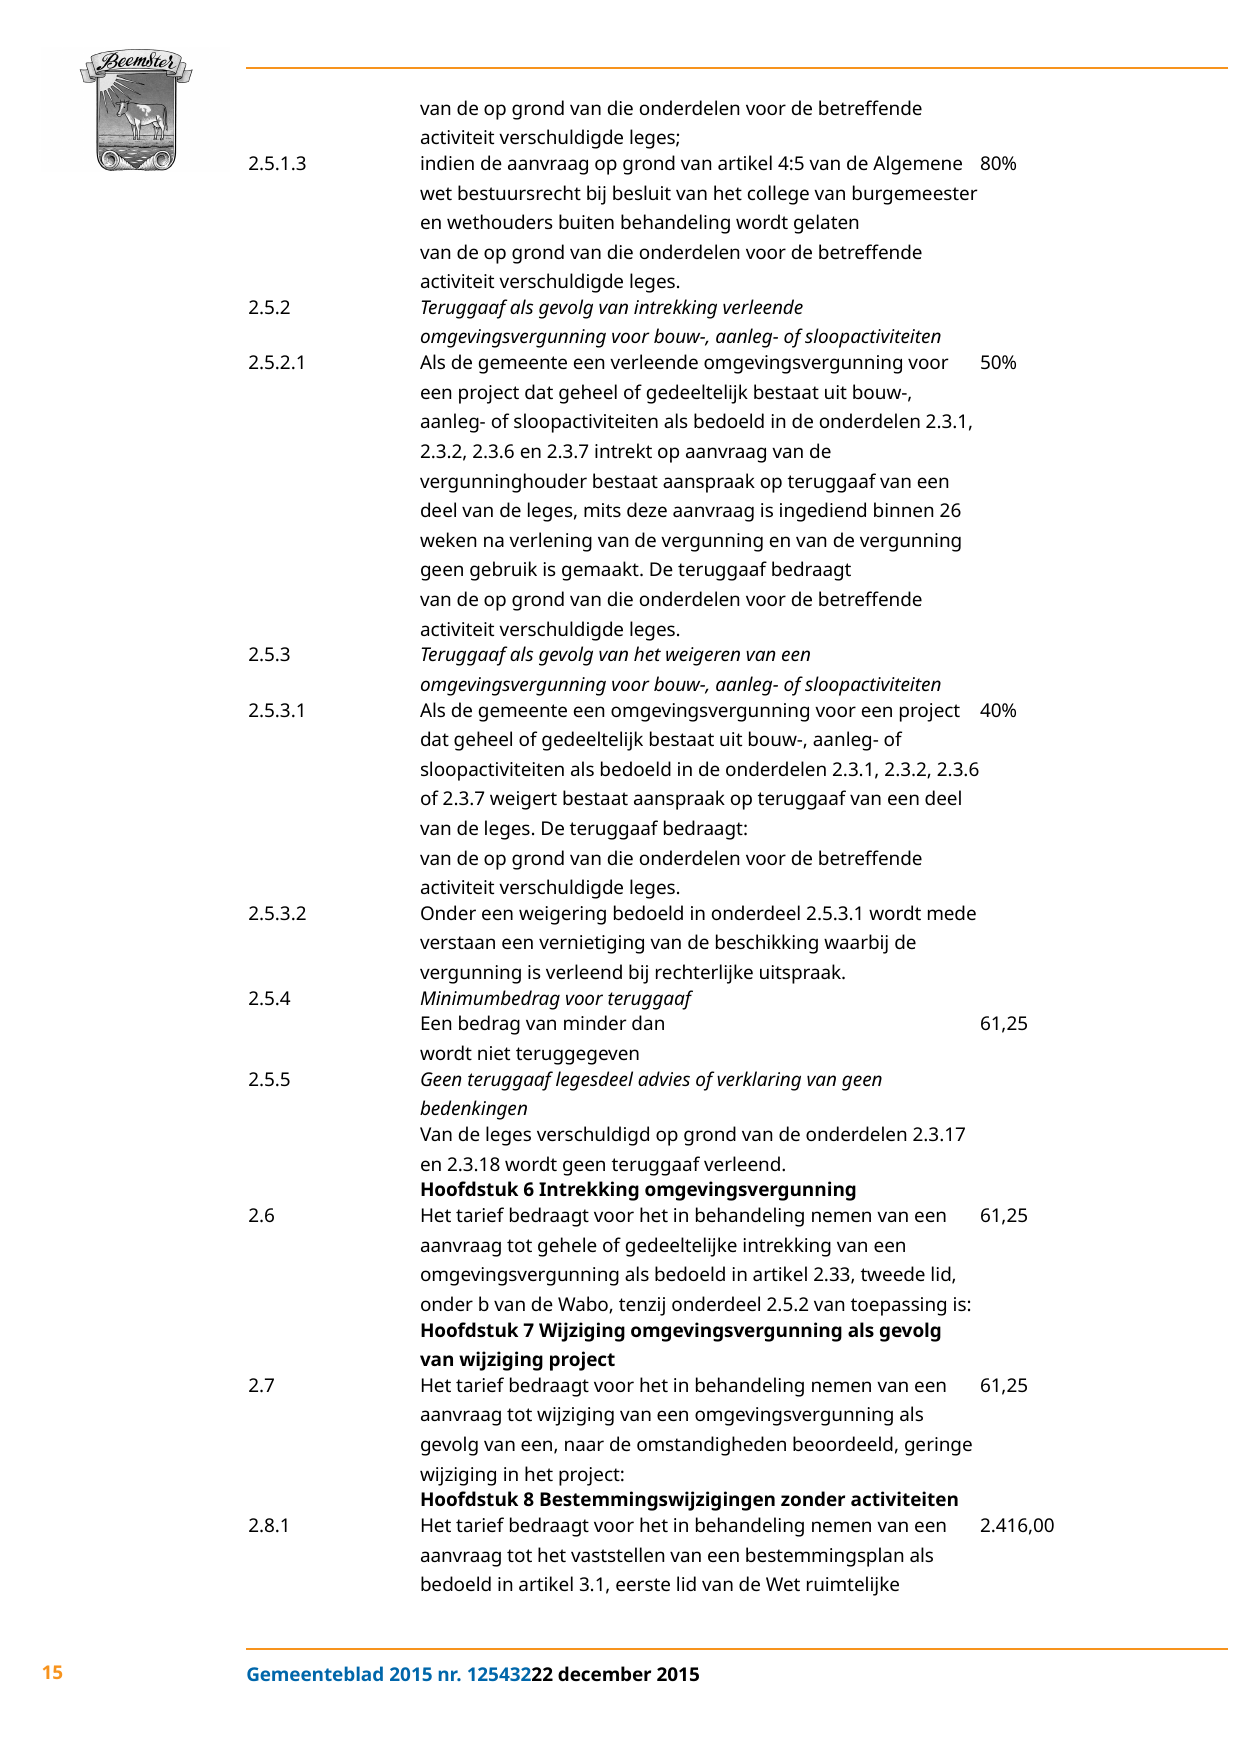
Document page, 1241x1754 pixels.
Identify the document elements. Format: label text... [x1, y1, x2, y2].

table_cell [980, 95, 1152, 150]
picture [41, 47, 231, 172]
table_cell 61,25 [980, 1011, 1152, 1066]
table_cell Van de leges verschuldigd op grond van de onderdelen 2.3.17 en 2.3.18 wordt geen teruggaaf verleend. [420, 1121, 980, 1177]
table_cell Minimumbedrag voor teruggaaf [420, 985, 980, 1011]
table_cell Als de gemeente een omgevingsvergunning voor een project dat geheel of gedeeltelijk bestaat uit bouw-, aanleg- of sloopactiviteiten als bedoeld in de onderdelen 2.3.1, 2.3.2, 2.3.6 of 2.3.7 weigert bestaat aanspraak op teruggaaf van een deel van de leges. De teruggaaf bedraagt: van de op grond van die onderdelen voor de betreffende activiteit verschuldigde leges. [420, 697, 980, 900]
table_cell Het tarief bedraagt voor het in behandeling nemen van een aanvraag tot gehele of gedeeltelijke intrekking van een omgevingsvergunning als bedoeld in artikel 2.33, tweede lid, onder b van de Wabo, tenzij onderdeel 2.5.2 van toepassing is: [420, 1202, 980, 1317]
table_cell Een bedrag van minder dan wordt niet teruggegeven [420, 1011, 980, 1066]
table_cell Het tarief bedraagt voor het in behandeling nemen van een aanvraag tot het vaststellen van een bestemmingsplan als bedoeld in artikel 3.1, eerste lid van de Wet ruimtelijke [420, 1512, 980, 1597]
table_cell 2.5.4 [248, 985, 420, 1011]
table_cell van de op grond van die onderdelen voor de betreffende activiteit verschuldigde leges; [420, 95, 980, 150]
table_cell [248, 1121, 420, 1177]
table_cell [980, 294, 1152, 349]
table_cell [980, 1487, 1152, 1512]
table_cell 61,25 [980, 1372, 1152, 1487]
table_cell 2.7 [248, 1372, 420, 1487]
table_cell [248, 1011, 420, 1066]
table_cell 2.8.1 [248, 1512, 420, 1597]
table_cell [980, 900, 1152, 985]
table_cell 50% [980, 350, 1152, 641]
table_cell Hoofdstuk 7 Wijziging omgevingsvergunning als gevolg van wijziging project [420, 1317, 980, 1372]
table_cell Teruggaaf als gevolg van het weigeren van een omgevingsvergunning voor bouw-, aanleg- of sloopactiviteiten [420, 641, 980, 697]
table_cell 2.5.2.1 [248, 350, 420, 641]
table_cell [980, 641, 1152, 697]
table_cell Het tarief bedraagt voor het in behandeling nemen van een aanvraag tot wijziging van een omgevingsvergunning als gevolg van een, naar de omstandigheden beoordeeld, geringe wijziging in het project: [420, 1372, 980, 1487]
table_cell 2.5.2 [248, 294, 420, 349]
table_cell [980, 1066, 1152, 1121]
table_cell Als de gemeente een verleende omgevingsvergunning voor een project dat geheel of gedeeltelijk bestaat uit bouw-, aanleg- of sloopactiviteiten als bedoeld in de onderdelen 2.3.1, 2.3.2, 2.3.6 en 2.3.7 intrekt op aanvraag van de vergunninghouder bestaat aanspraak op teruggaaf van een deel van de leges, mits deze aanvraag is ingediend binnen 26 weken na verlening van de vergunning en van de vergunning geen gebruik is gemaakt. De teruggaaf bedraagt van de op grond van die onderdelen voor de betreffende activiteit verschuldigde leges. [420, 350, 980, 641]
table_cell Hoofdstuk 8 Bestemmingswijzigingen zonder activiteiten [420, 1487, 980, 1512]
table_cell 61,25 [980, 1202, 1152, 1317]
table_cell [980, 1317, 1152, 1372]
table_cell Teruggaaf als gevolg van intrekking verleende omgevingsvergunning voor bouw-, aanleg- of sloopactiviteiten [420, 294, 980, 349]
table_cell 2.5.3 [248, 641, 420, 697]
table_cell Hoofdstuk 6 Intrekking omgevingsvergunning [420, 1177, 980, 1202]
table_cell [248, 1317, 420, 1372]
table_cell 80% [980, 150, 1152, 294]
table_cell 2.416,00 [980, 1512, 1152, 1597]
table_cell [980, 1177, 1152, 1202]
table_cell [248, 1177, 420, 1202]
table_cell 2.5.3.2 [248, 900, 420, 985]
table_cell 2.6 [248, 1202, 420, 1317]
table_cell 40% [980, 697, 1152, 900]
table_cell 2.5.1.3 [248, 150, 420, 294]
table_cell Onder een weigering bedoeld in onderdeel 2.5.3.1 wordt mede verstaan een vernietiging van de beschikking waarbij de vergunning is verleend bij rechterlijke uitspraak. [420, 900, 980, 985]
table_cell [980, 985, 1152, 1011]
table_cell [248, 95, 420, 150]
table_cell [248, 1487, 420, 1512]
table_cell 2.5.3.1 [248, 697, 420, 900]
table_cell indien de aanvraag op grond van artikel 4:5 van de Algemene wet bestuursrecht bij besluit van het college van burgemeester en wethouders buiten behandeling wordt gelaten van de op grond van die onderdelen voor de betreffende activiteit verschuldigde leges. [420, 150, 980, 294]
table_cell [980, 1121, 1152, 1177]
table_cell 2.5.5 [248, 1066, 420, 1121]
table_cell Geen teruggaaf legesdeel advies of verklaring van geen bedenkingen [420, 1066, 980, 1121]
